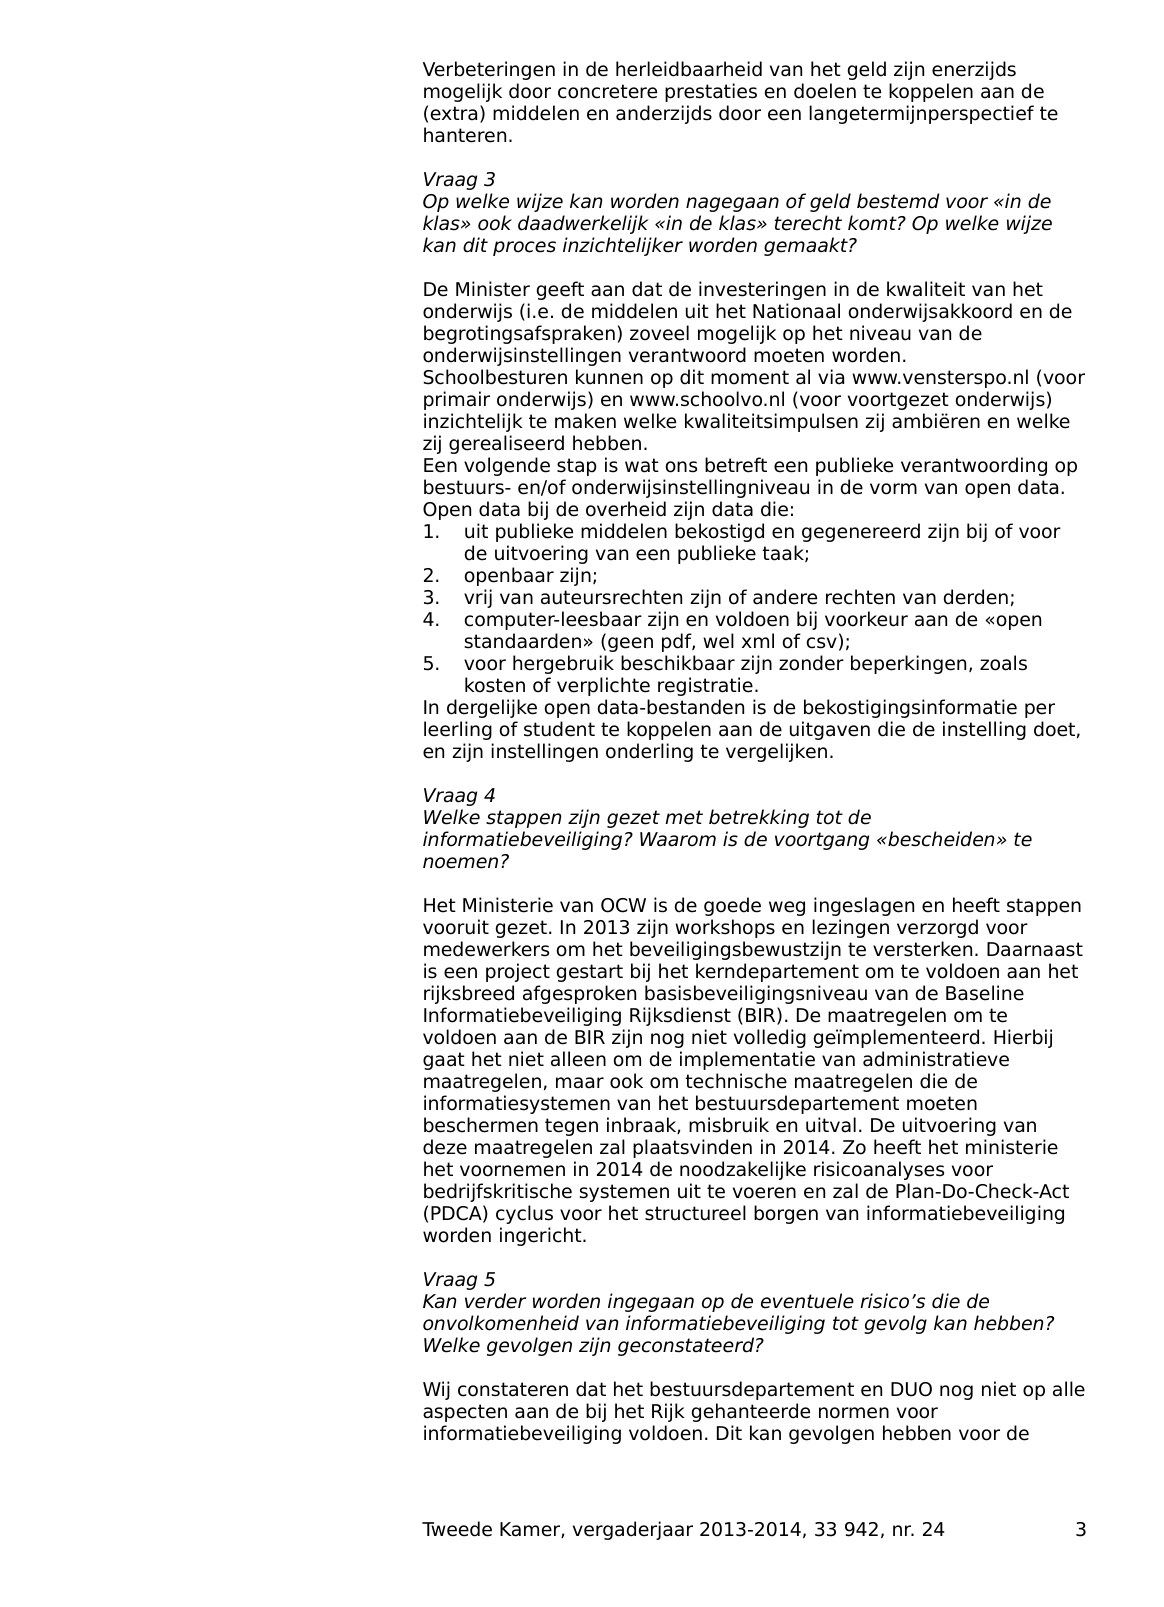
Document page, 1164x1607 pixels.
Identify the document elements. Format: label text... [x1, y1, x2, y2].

text Welke stappen zijn gezet met betrekking tot de informatiebeveiliging? Waarom is de voortgang «bescheiden» te noemen? [422, 807, 1087, 873]
text Vraag 5 [422, 1269, 1087, 1291]
text Wij constateren dat het bestuursdepartement en DUO nog niet op alle aspecten aan de bij het Rijk gehanteerde normen voor informatiebeveiliging voldoen. Dit kan gevolgen hebben voor de [422, 1379, 1087, 1445]
text Vraag 4 [422, 785, 1087, 807]
text De Minister geeft aan dat de investeringen in de kwaliteit van het onderwijs (i.e. de middelen uit het Nationaal onderwijsakkoord en de begrotingsafspraken) zoveel mogelijk op het niveau van de onderwijsinstellingen verantwoord moeten worden. [422, 279, 1087, 367]
text Open data bij de overheid zijn data die: [422, 499, 1087, 521]
text 4. computer-leesbaar zijn en voldoen bij voorkeur aan de «open standaarden» (geen pdf, wel xml of csv); [422, 609, 1087, 653]
text Kan verder worden ingegaan op de eventuele risico’s die de onvolkomenheid van informatiebeveiliging tot gevolg kan hebben? Welke gevolgen zijn geconstateerd? [422, 1291, 1087, 1357]
text In dergelijke open data-bestanden is de bekostigingsinformatie per leerling of student te koppelen aan de uitgaven die de instelling doet, en zijn instellingen onderling te vergelijken. [422, 697, 1087, 763]
text 1. uit publieke middelen bekostigd en gegenereerd zijn bij of voor de uitvoering van een publieke taak; [422, 521, 1087, 565]
text 5. voor hergebruik beschikbaar zijn zonder beperkingen, zoals kosten of verplichte registratie. [422, 653, 1087, 697]
text Vraag 3 [422, 169, 1087, 191]
text 2. openbaar zijn; [422, 565, 1087, 587]
text 3. vrij van auteursrechten zijn of andere rechten van derden; [422, 587, 1087, 609]
text Een volgende stap is wat ons betreft een publieke verantwoording op bestuurs- en/of onderwijsinstellingniveau in de vorm van open data. [422, 455, 1087, 499]
text Het Ministerie van OCW is de goede weg ingeslagen en heeft stappen vooruit gezet. In 2013 zijn workshops en lezingen verzorgd voor medewerkers om het beveiligingsbewustzijn te versterken. Daarnaast is een project gestart bij het kerndepartement om te voldoen aan het rijksbreed afgesproken basisbeveiligingsniveau van de Baseline Informatiebeveiliging Rijksdienst (BIR). De maatregelen om te voldoen aan de BIR zijn nog niet volledig geïmplementeerd. Hierbij gaat het niet alleen om de implementatie van administratieve maatregelen, maar ook om technische maatregelen die de informatiesystemen van het bestuursdepartement moeten beschermen tegen inbraak, misbruik en uitval. De uitvoering van deze maatregelen zal plaatsvinden in 2014. Zo heeft het ministerie het voornemen in 2014 de noodzakelijke risicoanalyses voor bedrijfskritische systemen uit te voeren en zal de Plan-Do-Check-Act (PDCA) cyclus voor het structureel borgen van informatiebeveiliging worden ingericht. [422, 895, 1087, 1247]
text Schoolbesturen kunnen op dit moment al via www.vensterspo.nl (voor primair onderwijs) en www.schoolvo.nl (voor voortgezet onderwijs) inzichtelijk te maken welke kwaliteitsimpulsen zij ambiëren en welke zij gerealiseerd hebben. [422, 367, 1087, 455]
text Verbeteringen in de herleidbaarheid van het geld zijn enerzijds mogelijk door concretere prestaties en doelen te koppelen aan de (extra) middelen en anderzijds door een langetermijnperspectief te hanteren. [422, 59, 1087, 147]
text Op welke wijze kan worden nagegaan of geld bestemd voor «in de klas» ook daadwerkelijk «in de klas» terecht komt? Op welke wijze kan dit proces inzichtelijker worden gemaakt? [422, 191, 1087, 257]
